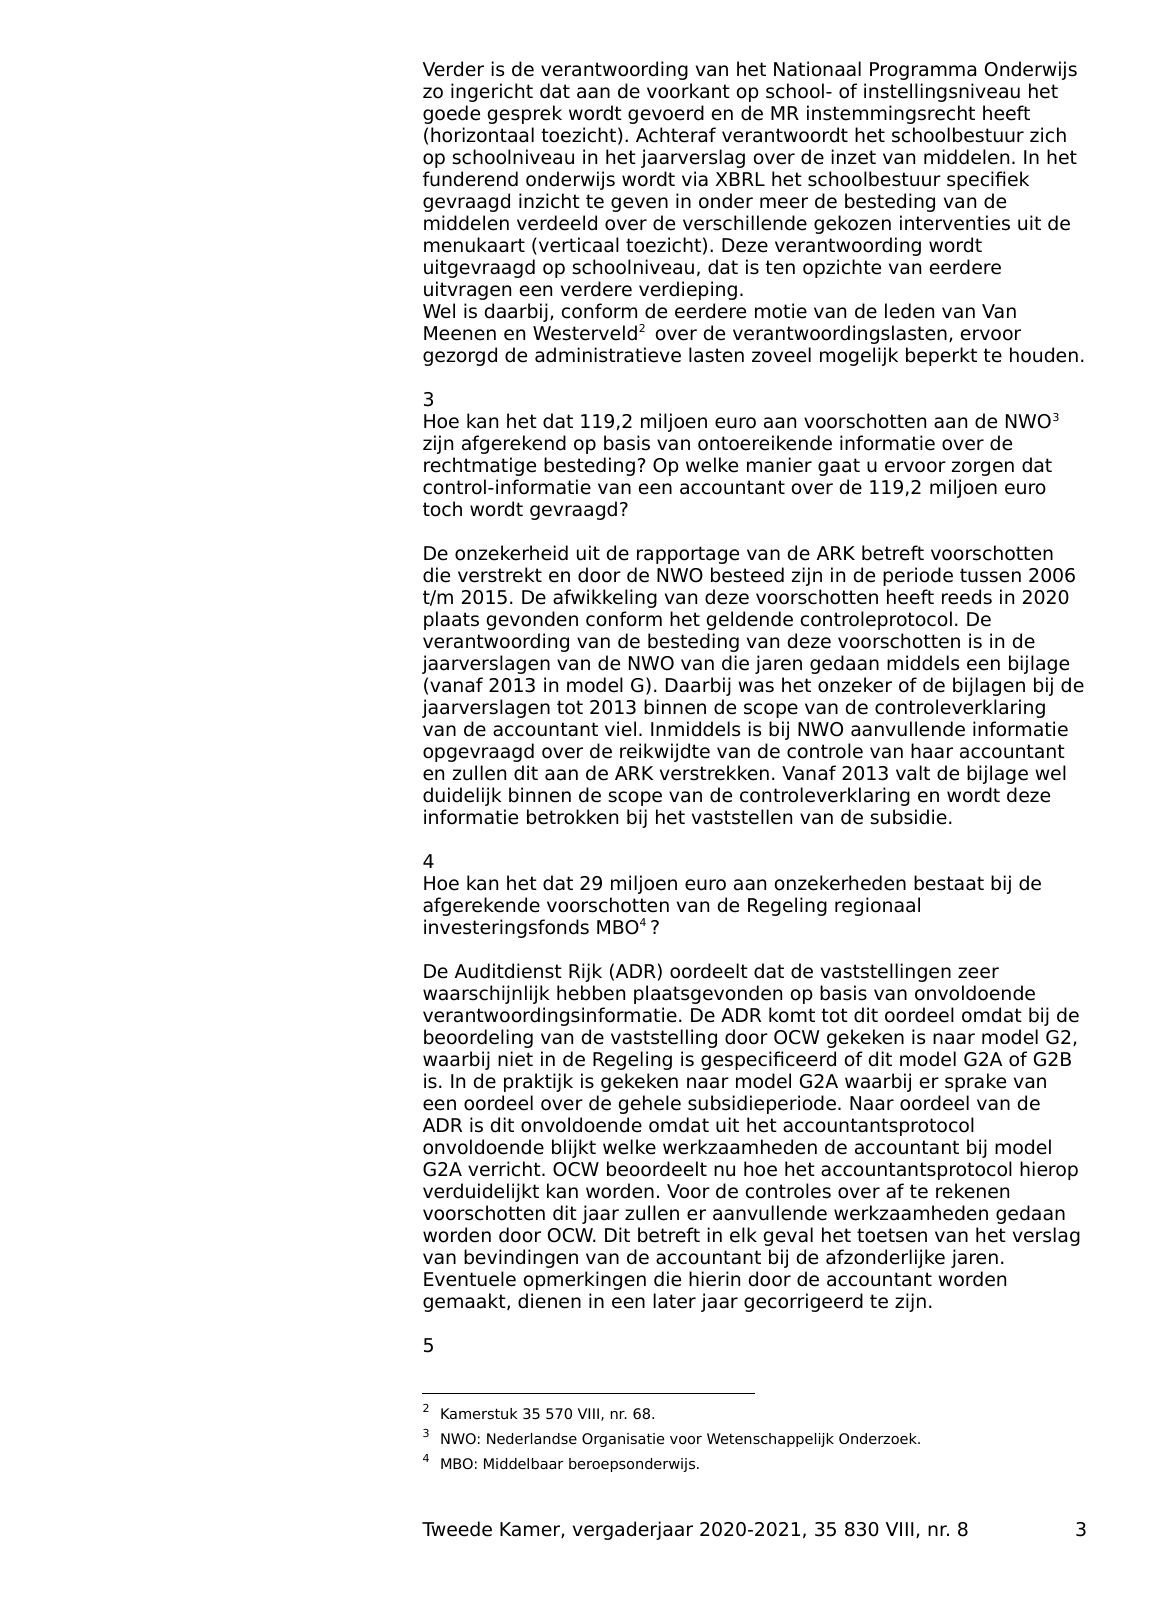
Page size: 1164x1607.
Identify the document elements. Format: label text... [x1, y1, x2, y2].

text Hoe kan het dat 119,2 miljoen euro aan voorschotten aan de NWO zijn afgerekend op basis van ontoereikende informatie over de rechtmatige besteding? Op welke manier gaat u ervoor zorgen dat control-informatie van een accountant over de 119,2 miljoen euro toch wordt gevraagd? [422, 411, 1087, 521]
text Hoe kan het dat 29 miljoen euro aan onzekerheden bestaat bij de afgerekende voorschotten van de Regeling regionaal investeringsfonds MBO? [422, 873, 1087, 939]
text MBO: Middelbaar beroepsonderwijs. [422, 1452, 1087, 1474]
text Verder is de verantwoording van het Nationaal Programma Onderwijs zo ingericht dat aan de voorkant op school- of instellingsniveau het goede gesprek wordt gevoerd en de MR instemmingsrecht heeft (horizontaal toezicht). Achteraf verantwoordt het schoolbestuur zich op schoolniveau in het jaarverslag over de inzet van middelen. In het funderend onderwijs wordt via XBRL het schoolbestuur specifiek gevraagd inzicht te geven in onder meer de besteding van de middelen verdeeld over de verschillende gekozen interventies uit de menukaart (verticaal toezicht). Deze verantwoording wordt uitgevraagd op schoolniveau, dat is ten opzichte van eerdere uitvragen een verdere verdieping. [422, 59, 1087, 301]
text Kamerstuk 35 570 VIII, nr. 68. [422, 1402, 1087, 1424]
text De Auditdienst Rijk (ADR) oordeelt dat de vaststellingen zeer waarschijnlijk hebben plaatsgevonden op basis van onvoldoende verantwoordingsinformatie. De ADR komt tot dit oordeel omdat bij de beoordeling van de vaststelling door OCW gekeken is naar model G2, waarbij niet in de Regeling is gespecificeerd of dit model G2A of G2B is. In de praktijk is gekeken naar model G2A waarbij er sprake van een oordeel over de gehele subsidieperiode. Naar oordeel van de ADR is dit onvoldoende omdat uit het accountantsprotocol onvoldoende blijkt welke werkzaamheden de accountant bij model G2A verricht. OCW beoordeelt nu hoe het accountantsprotocol hierop verduidelijkt kan worden. Voor de controles over af te rekenen voorschotten dit jaar zullen er aanvullende werkzaamheden gedaan worden door OCW. Dit betreft in elk geval het toetsen van het verslag van bevindingen van de accountant bij de afzonderlijke jaren. Eventuele opmerkingen die hierin door de accountant worden gemaakt, dienen in een later jaar gecorrigeerd te zijn. [422, 961, 1087, 1313]
text 5 [422, 1335, 1087, 1357]
text De onzekerheid uit de rapportage van de ARK betreft voorschotten die verstrekt en door de NWO besteed zijn in de periode tussen 2006 t/m 2015. De afwikkeling van deze voorschotten heeft reeds in 2020 plaats gevonden conform het geldende controleprotocol. De verantwoording van de besteding van deze voorschotten is in de jaarverslagen van de NWO van die jaren gedaan middels een bijlage (vanaf 2013 in model G). Daarbij was het onzeker of de bijlagen bij de jaarverslagen tot 2013 binnen de scope van de controleverklaring van de accountant viel. Inmiddels is bij NWO aanvullende informatie opgevraagd over de reikwijdte van de controle van haar accountant en zullen dit aan de ARK verstrekken. Vanaf 2013 valt de bijlage wel duidelijk binnen de scope van de controleverklaring en wordt deze informatie betrokken bij het vaststellen van de subsidie. [422, 543, 1087, 829]
text NWO: Nederlandse Organisatie voor Wetenschappelijk Onderzoek. [422, 1427, 1087, 1449]
text Wel is daarbij, conform de eerdere motie van de leden van Van Meenen en Westerveld over de verantwoordingslasten, ervoor gezorgd de administratieve lasten zoveel mogelijk beperkt te houden. [422, 301, 1087, 367]
text 3 [422, 389, 1087, 411]
text 4 [422, 851, 1087, 873]
